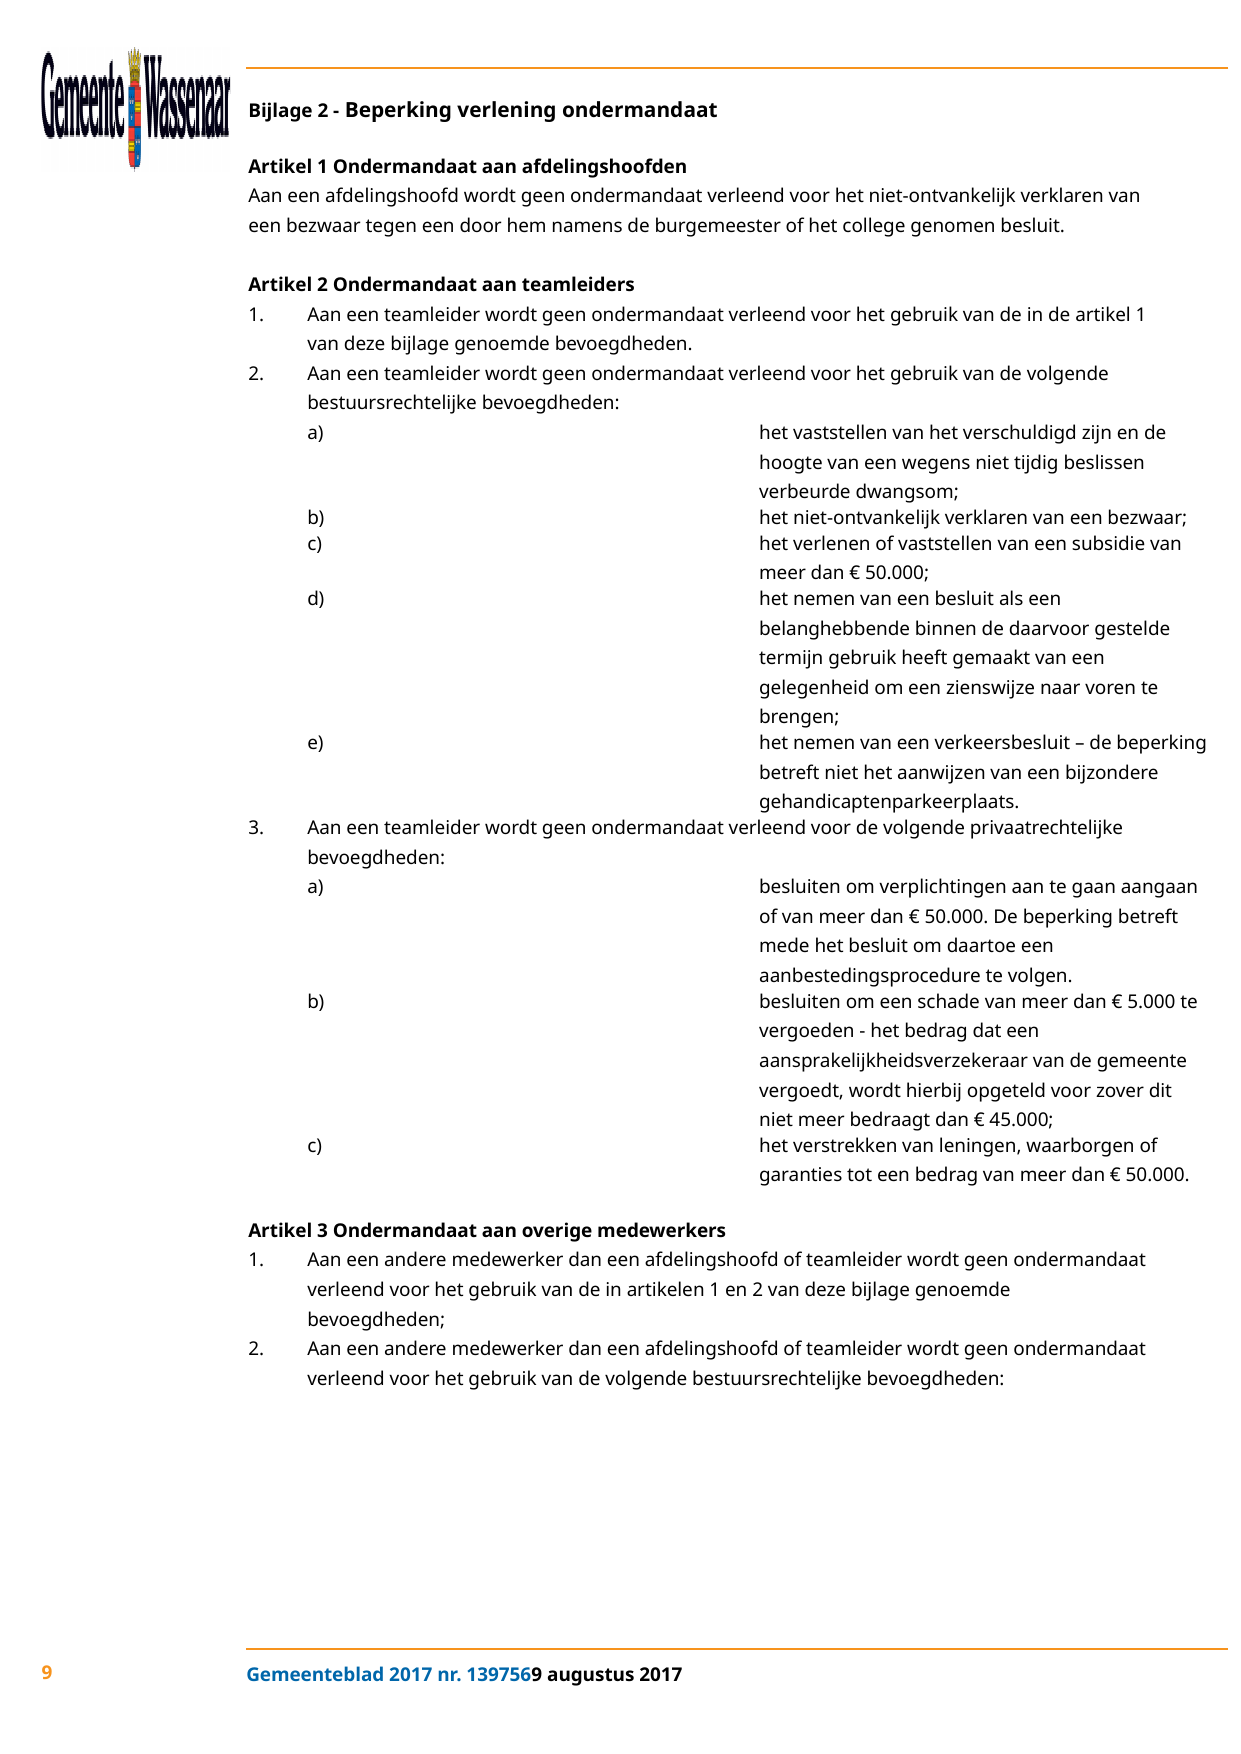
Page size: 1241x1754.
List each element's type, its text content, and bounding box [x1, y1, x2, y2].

table_cell besluiten om een schade van meer dan € 5.000 te vergoeden - het bedrag dat een aansprakelijkheidsverzekeraar van de gemeente vergoedt, wordt hierbij opgeteld voor zover dit niet meer bedraagt dan € 45.000; [759, 988, 1211, 1132]
table_header het vaststellen van het verschuldigd zijn en de hoogte van een wegens niet tijdig beslissen verbeurde dwangsom; [759, 419, 1211, 504]
table_cell b) [307, 988, 759, 1132]
table_cell c) [307, 1132, 759, 1187]
text Bijlage 2 - Beperking verlening ondermandaat [248, 95, 1152, 123]
table_header besluiten om verplichtingen aan te gaan aangaan of van meer dan € 50.000. De beperking betreft mede het besluit om daartoe een aanbestedingsprocedure te volgen. [759, 874, 1211, 988]
table_header a) [307, 874, 759, 988]
list Aan een teamleider wordt geen ondermandaat verleend voor het gebruik van de volgende bestuursrechtelijke bevoegdheden: [248, 360, 1152, 415]
text Artikel 1 Ondermandaat aan afdelingshoofden [248, 153, 1152, 179]
table_cell b) [307, 504, 759, 530]
text Artikel 3 Ondermandaat aan overige medewerkers [248, 1217, 1152, 1243]
picture [41, 47, 231, 172]
list Aan een andere medewerker dan een afdelingshoofd of teamleider wordt geen ondermandaat verleend voor het gebruik van de volgende bestuursrechtelijke bevoegdheden: [248, 1335, 1152, 1391]
text Aan een afdelingshoofd wordt geen ondermandaat verleend voor het niet-ontvankelijk verklaren van een bezwaar tegen een door hem namens de burgemeester of het college genomen besluit. [248, 182, 1152, 238]
table_cell e) [307, 729, 759, 814]
text Artikel 2 Ondermandaat aan teamleiders [248, 271, 1152, 297]
table_cell d) [307, 585, 759, 729]
list Aan een teamleider wordt geen ondermandaat verleend voor de volgende privaatrechtelijke bevoegdheden: [248, 814, 1152, 869]
table_cell c) [307, 530, 759, 585]
table_cell het verstrekken van leningen, waarborgen of garanties tot een bedrag van meer dan € 50.000. [759, 1132, 1211, 1187]
table_cell het verlenen of vaststellen van een subsidie van meer dan € 50.000; [759, 530, 1211, 585]
list Aan een teamleider wordt geen ondermandaat verleend voor het gebruik van de in de artikel 1 van deze bijlage genoemde bevoegdheden. [248, 301, 1152, 356]
table_cell het nemen van een verkeersbesluit – de beperking betreft niet het aanwijzen van een bijzondere gehandicaptenparkeerplaats. [759, 729, 1211, 814]
table_cell het nemen van een besluit als een belanghebbende binnen de daarvoor gestelde termijn gebruik heeft gemaakt van een gelegenheid om een zienswijze naar voren te brengen; [759, 585, 1211, 729]
table_header a) [307, 419, 759, 504]
list Aan een andere medewerker dan een afdelingshoofd of teamleider wordt geen ondermandaat verleend voor het gebruik van de in artikelen 1 en 2 van deze bijlage genoemde bevoegdheden; [248, 1247, 1152, 1332]
table_cell het niet-ontvankelijk verklaren van een bezwaar; [759, 504, 1211, 530]
